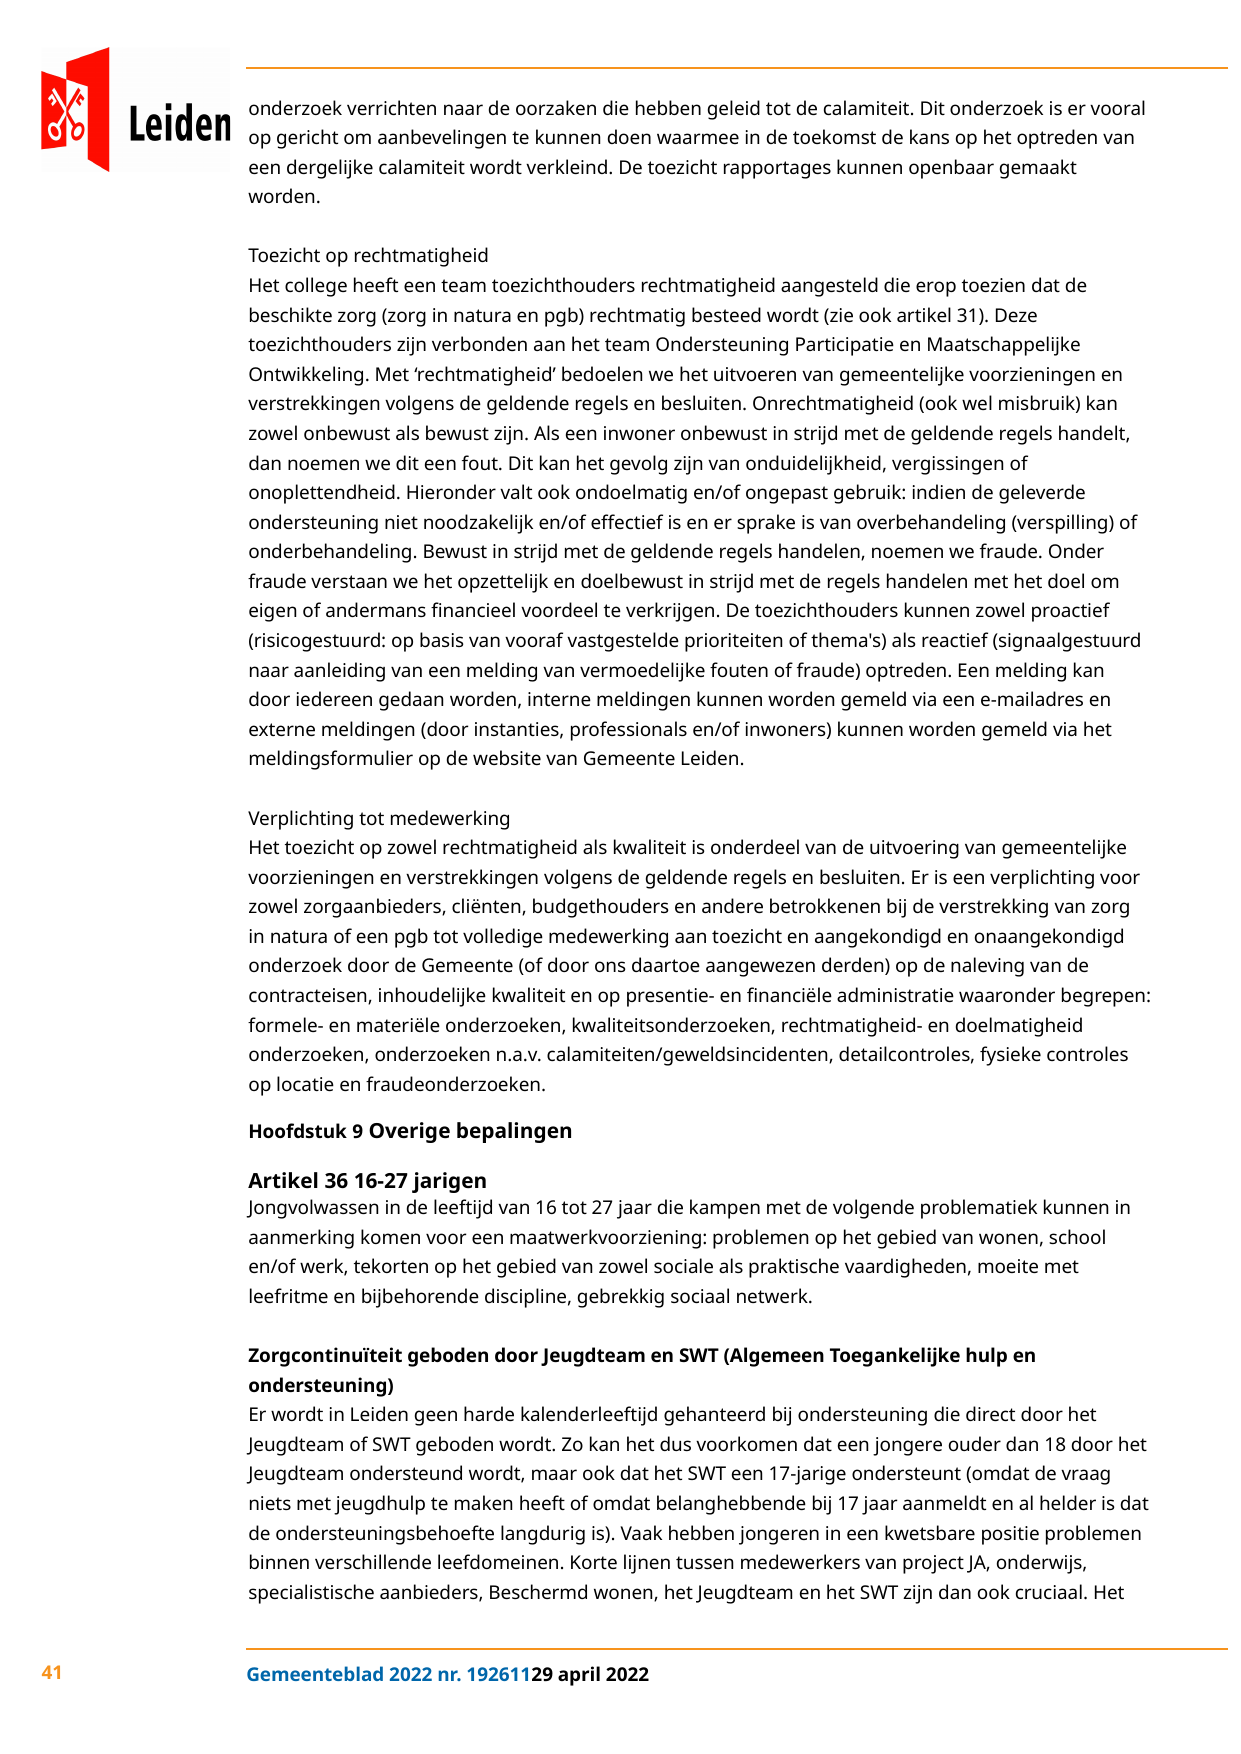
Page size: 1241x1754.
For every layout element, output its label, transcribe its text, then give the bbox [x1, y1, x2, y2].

picture [41, 47, 231, 172]
text Het college heeft een team toezichthouders rechtmatigheid aangesteld die erop toezien dat de beschikte zorg (zorg in natura en pgb) rechtmatig besteed wordt (zie ook artikel 31). Deze toezichthouders zijn verbonden aan het team Ondersteuning Participatie en Maatschappelijke Ontwikkeling. Met ‘rechtmatigheid’ bedoelen we het uitvoeren van gemeentelijke voorzieningen en verstrekkingen volgens de geldende regels en besluiten. Onrechtmatigheid (ook wel misbruik) kan zowel onbewust als bewust zijn. Als een inwoner onbewust in strijd met de geldende regels handelt, dan noemen we dit een fout. Dit kan het gevolg zijn van onduidelijkheid, vergissingen of onoplettendheid. Hieronder valt ook ondoelmatig en/of ongepast gebruik: indien de geleverde ondersteuning niet noodzakelijk en/of effectief is en er sprake is van overbehandeling (verspilling) of onderbehandeling. Bewust in strijd met de geldende regels handelen, noemen we fraude. Onder fraude verstaan we het opzettelijk en doelbewust in strijd met de regels handelen met het doel om eigen of andermans financieel voordeel te verkrijgen. De toezichthouders kunnen zowel proactief (risicogestuurd: op basis van vooraf vastgestelde prioriteiten of thema's) als reactief (signaalgestuurd naar aanleiding van een melding van vermoedelijke fouten of fraude) optreden. Een melding kan door iedereen gedaan worden, interne meldingen kunnen worden gemeld via een e-mailadres en externe meldingen (door instanties, professionals en/of inwoners) kunnen worden gemeld via het meldingsformulier op de website van Gemeente Leiden. [248, 272, 1152, 771]
text onderzoek verrichten naar de oorzaken die hebben geleid tot de calamiteit. Dit onderzoek is er vooral op gericht om aanbevelingen te kunnen doen waarmee in de toekomst de kans op het optreden van een dergelijke calamiteit wordt verkleind. De toezicht rapportages kunnen openbaar gemaakt worden. [248, 95, 1152, 209]
text Zorgcontinuïteit geboden door Jeugdteam en SWT (Algemeen Toegankelijke hulp en ondersteuning) [248, 1342, 1152, 1398]
text Toezicht op rechtmatigheid [248, 243, 1152, 268]
text Hoofdstuk 9 Overige bepalingen [248, 1117, 1152, 1145]
text Artikel 36 16-27 jarigen [248, 1166, 1152, 1194]
text Verplichting tot medewerking [248, 805, 1152, 831]
text Er wordt in Leiden geen harde kalenderleeftijd gehanteerd bij ondersteuning die direct door het Jeugdteam of SWT geboden wordt. Zo kan het dus voorkomen dat een jongere ouder dan 18 door het Jeugdteam ondersteund wordt, maar ook dat het SWT een 17-jarige ondersteunt (omdat de vraag niets met jeugdhulp te maken heeft of omdat belanghebbende bij 17 jaar aanmeldt en al helder is dat de ondersteuningsbehoefte langdurig is). Vaak hebben jongeren in een kwetsbare positie problemen binnen verschillende leefdomeinen. Korte lijnen tussen medewerkers van project JA, onderwijs, specialistische aanbieders, Beschermd wonen, het Jeugdteam en het SWT zijn dan ook cruciaal. Het [248, 1401, 1152, 1605]
text Jongvolwassen in de leeftijd van 16 tot 27 jaar die kampen met de volgende problematiek kunnen in aanmerking komen voor een maatwerkvoorziening: problemen op het gebied van wonen, school en/of werk, tekorten op het gebied van zowel sociale als praktische vaardigheden, moeite met leefritme en bijbehorende discipline, gebrekkig sociaal netwerk. [248, 1194, 1152, 1309]
text Het toezicht op zowel rechtmatigheid als kwaliteit is onderdeel van de uitvoering van gemeentelijke voorzieningen en verstrekkingen volgens de geldende regels en besluiten. Er is een verplichting voor zowel zorgaanbieders, cliënten, budgethouders en andere betrokkenen bij de verstrekking van zorg in natura of een pgb tot volledige medewerking aan toezicht en aangekondigd en onaangekondigd onderzoek door de Gemeente (of door ons daartoe aangewezen derden) op de naleving van de contracteisen, inhoudelijke kwaliteit en op presentie- en financiële administratie waaronder begrepen: formele- en materiële onderzoeken, kwaliteitsonderzoeken, rechtmatigheid- en doelmatigheid onderzoeken, onderzoeken n.a.v. calamiteiten/geweldsincidenten, detailcontroles, fysieke controles op locatie en fraudeonderzoeken. [248, 834, 1152, 1097]
